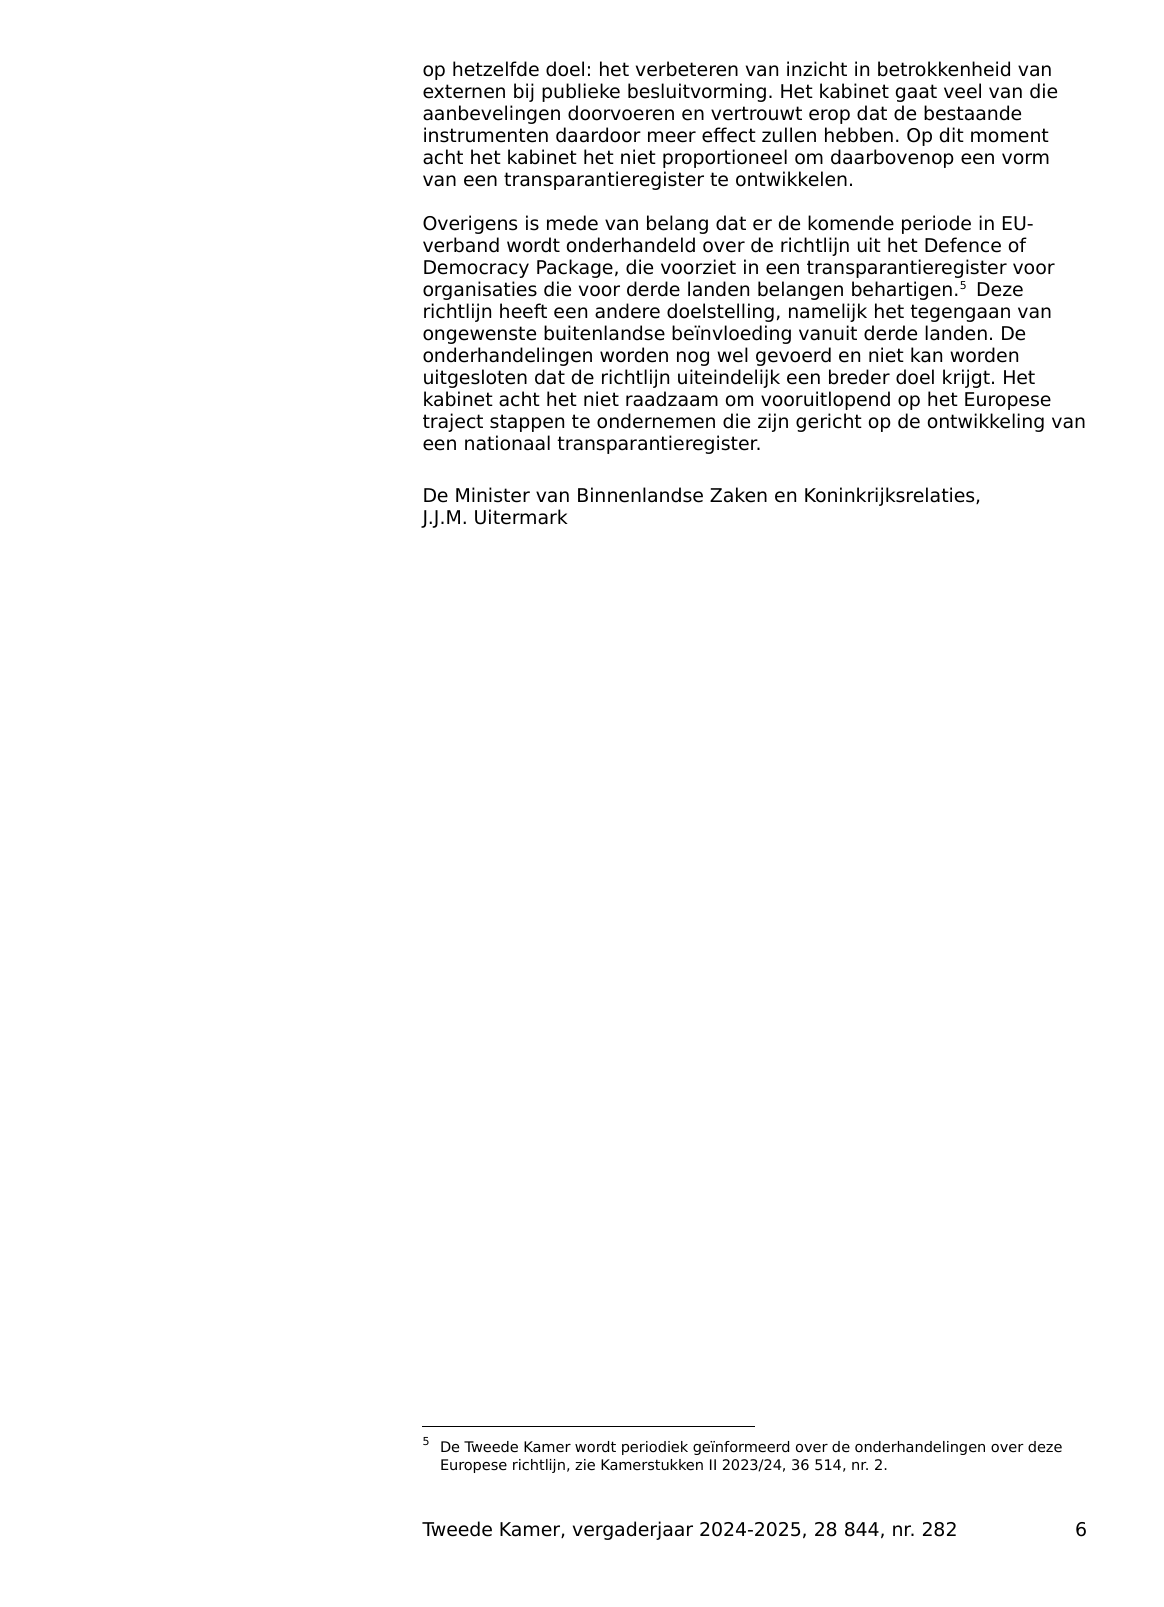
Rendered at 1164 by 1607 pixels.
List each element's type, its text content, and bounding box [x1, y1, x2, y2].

text Overigens is mede van belang dat er de komende periode in EU-verband wordt onderhandeld over de richtlijn uit het Defence of Democracy Package, die voorziet in een transparantieregister voor organisaties die voor derde landen belangen behartigen. Deze richtlijn heeft een andere doelstelling, namelijk het tegengaan van ongewenste buitenlandse beïnvloeding vanuit derde landen. De onderhandelingen worden nog wel gevoerd en niet kan worden uitgesloten dat de richtlijn uiteindelijk een breder doel krijgt. Het kabinet acht het niet raadzaam om vooruitlopend op het Europese traject stappen te ondernemen die zijn gericht op de ontwikkeling van een nationaal transparantieregister. [422, 213, 1087, 455]
text op hetzelfde doel: het verbeteren van inzicht in betrokkenheid van externen bij publieke besluitvorming. Het kabinet gaat veel van die aanbevelingen doorvoeren en vertrouwt erop dat de bestaande instrumenten daardoor meer effect zullen hebben. Op dit moment acht het kabinet het niet proportioneel om daarbovenop een vorm van een transparantieregister te ontwikkelen. [422, 59, 1087, 191]
text De Minister van Binnenlandse Zaken en Koninkrijksrelaties, J.J.M. Uitermark [422, 485, 1087, 529]
text De Tweede Kamer wordt periodiek geïnformeerd over de onderhandelingen over deze Europese richtlijn, zie Kamerstukken II 2023/24, 36 514, nr. 2. [422, 1435, 1087, 1474]
